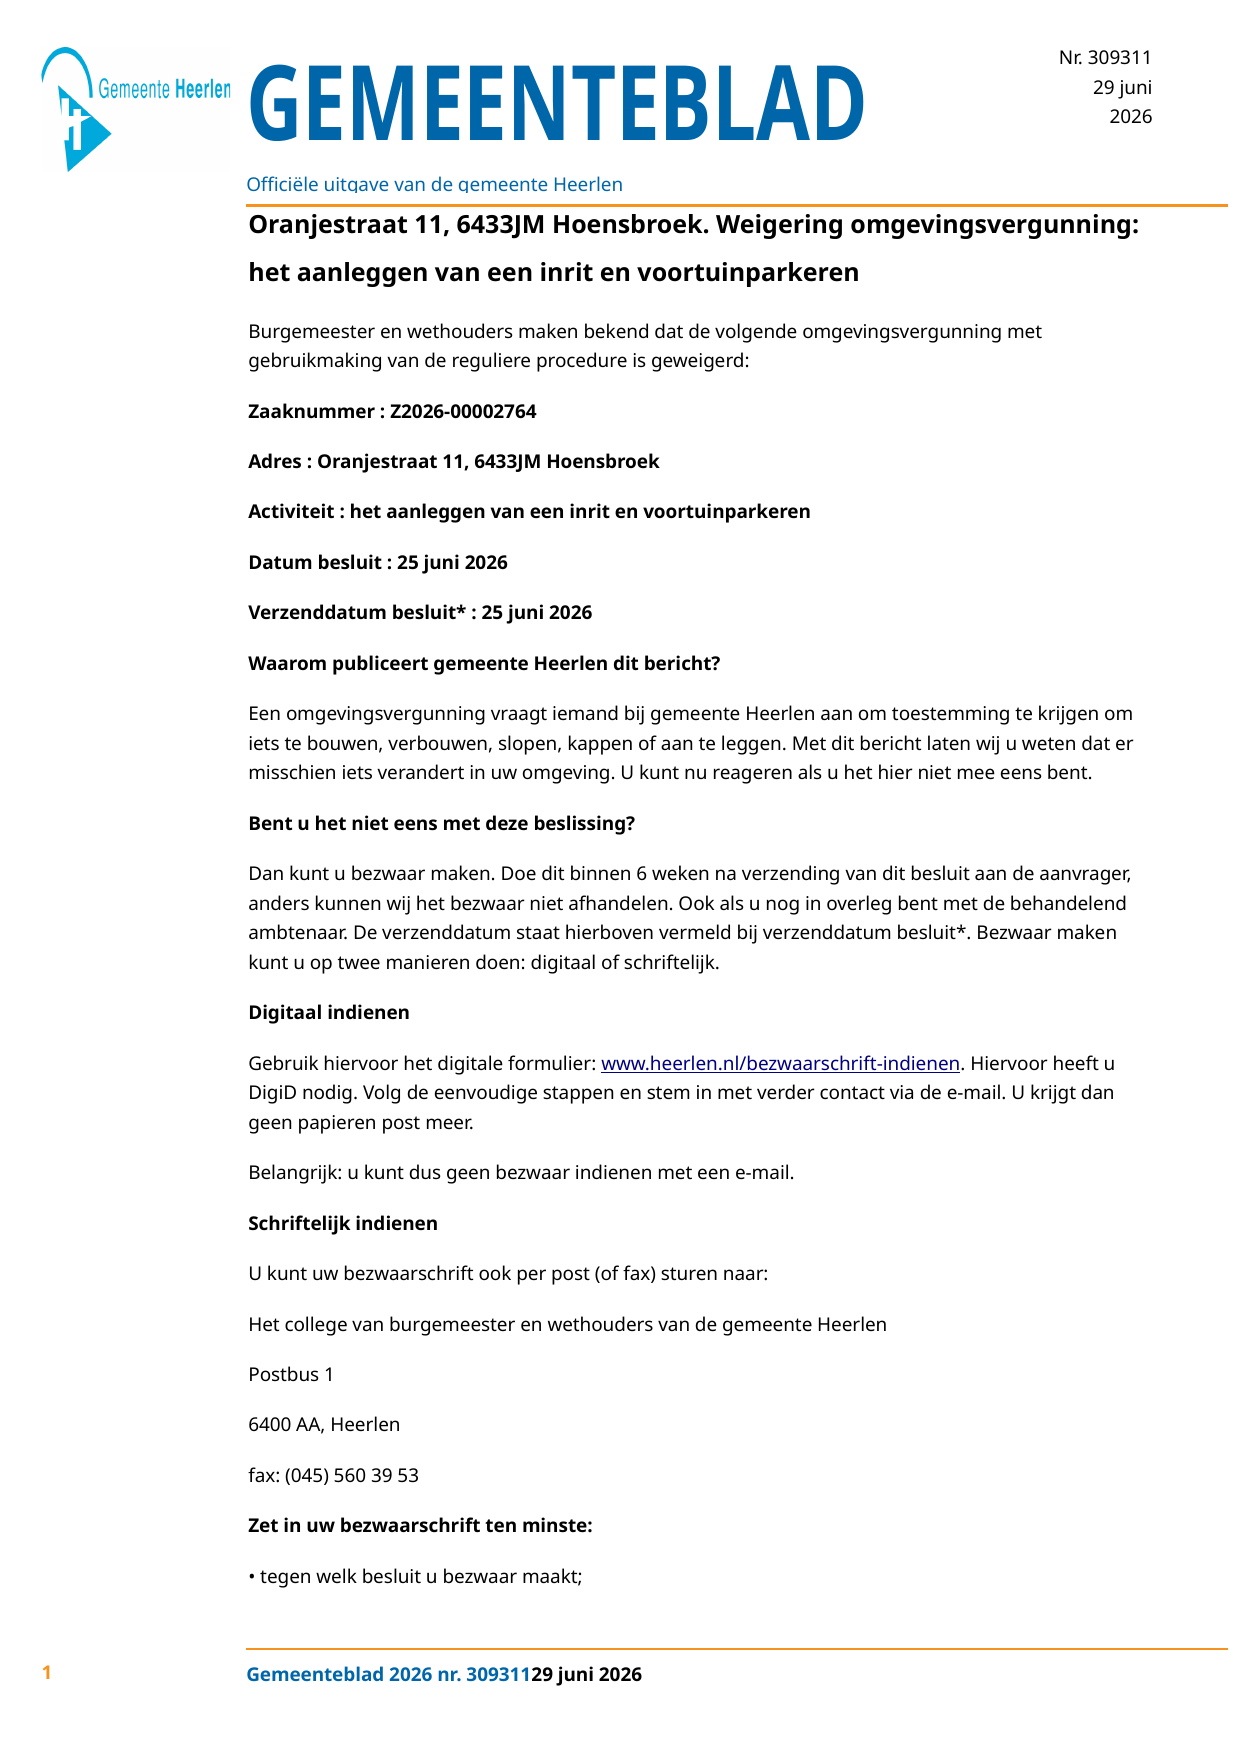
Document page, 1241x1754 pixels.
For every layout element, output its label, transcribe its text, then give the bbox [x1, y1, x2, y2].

text Belangrijk: u kunt dus geen bezwaar indienen met een e-mail. [248, 1159, 1152, 1185]
text U kunt uw bezwaarschrift ook per post (of fax) sturen naar: [248, 1260, 1152, 1286]
picture [41, 47, 59, 70]
text Activiteit : het aanleggen van een inrit en voortuinparkeren [248, 499, 1152, 524]
text Gebruik hiervoor het digitale formulier: www.heerlen.nl/bezwaarschrift-indienen. Hiervoor heeft u DigiD nodig. Volg de eenvoudige stappen en stem in met verder contact via de e-mail. U krijgt dan geen papieren post meer. [248, 1050, 1152, 1135]
text Bent u het niet eens met deze beslissing? [248, 810, 1152, 836]
text Waarom publiceert gemeente Heerlen dit bericht? [248, 650, 1152, 676]
text Het college van burgemeester en wethouders van de gemeente Heerlen [248, 1311, 1152, 1337]
text Postbus 1 [248, 1361, 1152, 1387]
text Verzenddatum besluit* : 25 juni 2026 [248, 599, 1152, 625]
text Burgemeester en wethouders maken bekend dat de volgende omgevingsvergunning met gebruikmaking van de reguliere procedure is geweigerd: [248, 318, 1152, 373]
text Zet in uw bezwaarschrift ten minste: [248, 1512, 1152, 1538]
text fax: (045) 560 39 53 [248, 1462, 1152, 1488]
text Schriftelijk indienen [248, 1210, 1152, 1236]
text Zaaknummer : Z2026-00002764 [248, 398, 1152, 424]
text Oranjestraat 11, 6433JM Hoensbroek. Weigering omgevingsvergunning: het aanleggen van een inrit en voortuinparkeren [248, 207, 1152, 288]
text • tegen welk besluit u bezwaar maakt; [248, 1563, 1152, 1589]
picture [41, 47, 231, 172]
text Dan kunt u bezwaar maken. Doe dit binnen 6 weken na verzending van dit besluit aan de aanvrager, anders kunnen wij het bezwaar niet afhandelen. Ook als u nog in overleg bent met de behandelend ambtenaar. De verzenddatum staat hierboven vermeld bij verzenddatum besluit*. Bezwaar maken kunt u op twee manieren doen: digitaal of schriftelijk. [248, 860, 1152, 975]
text Digitaal indienen [248, 999, 1152, 1025]
text Adres : Oranjestraat 11, 6433JM Hoensbroek [248, 448, 1152, 474]
text 6400 AA, Heerlen [248, 1412, 1152, 1437]
text Een omgevingsvergunning vraagt iemand bij gemeente Heerlen aan om toestemming te krijgen om iets te bouwen, verbouwen, slopen, kappen of aan te leggen. Met dit bericht laten wij u weten dat er misschien iets verandert in uw omgeving. U kunt nu reageren als u het hier niet mee eens bent. [248, 700, 1152, 785]
text Datum besluit : 25 juni 2026 [248, 549, 1152, 575]
